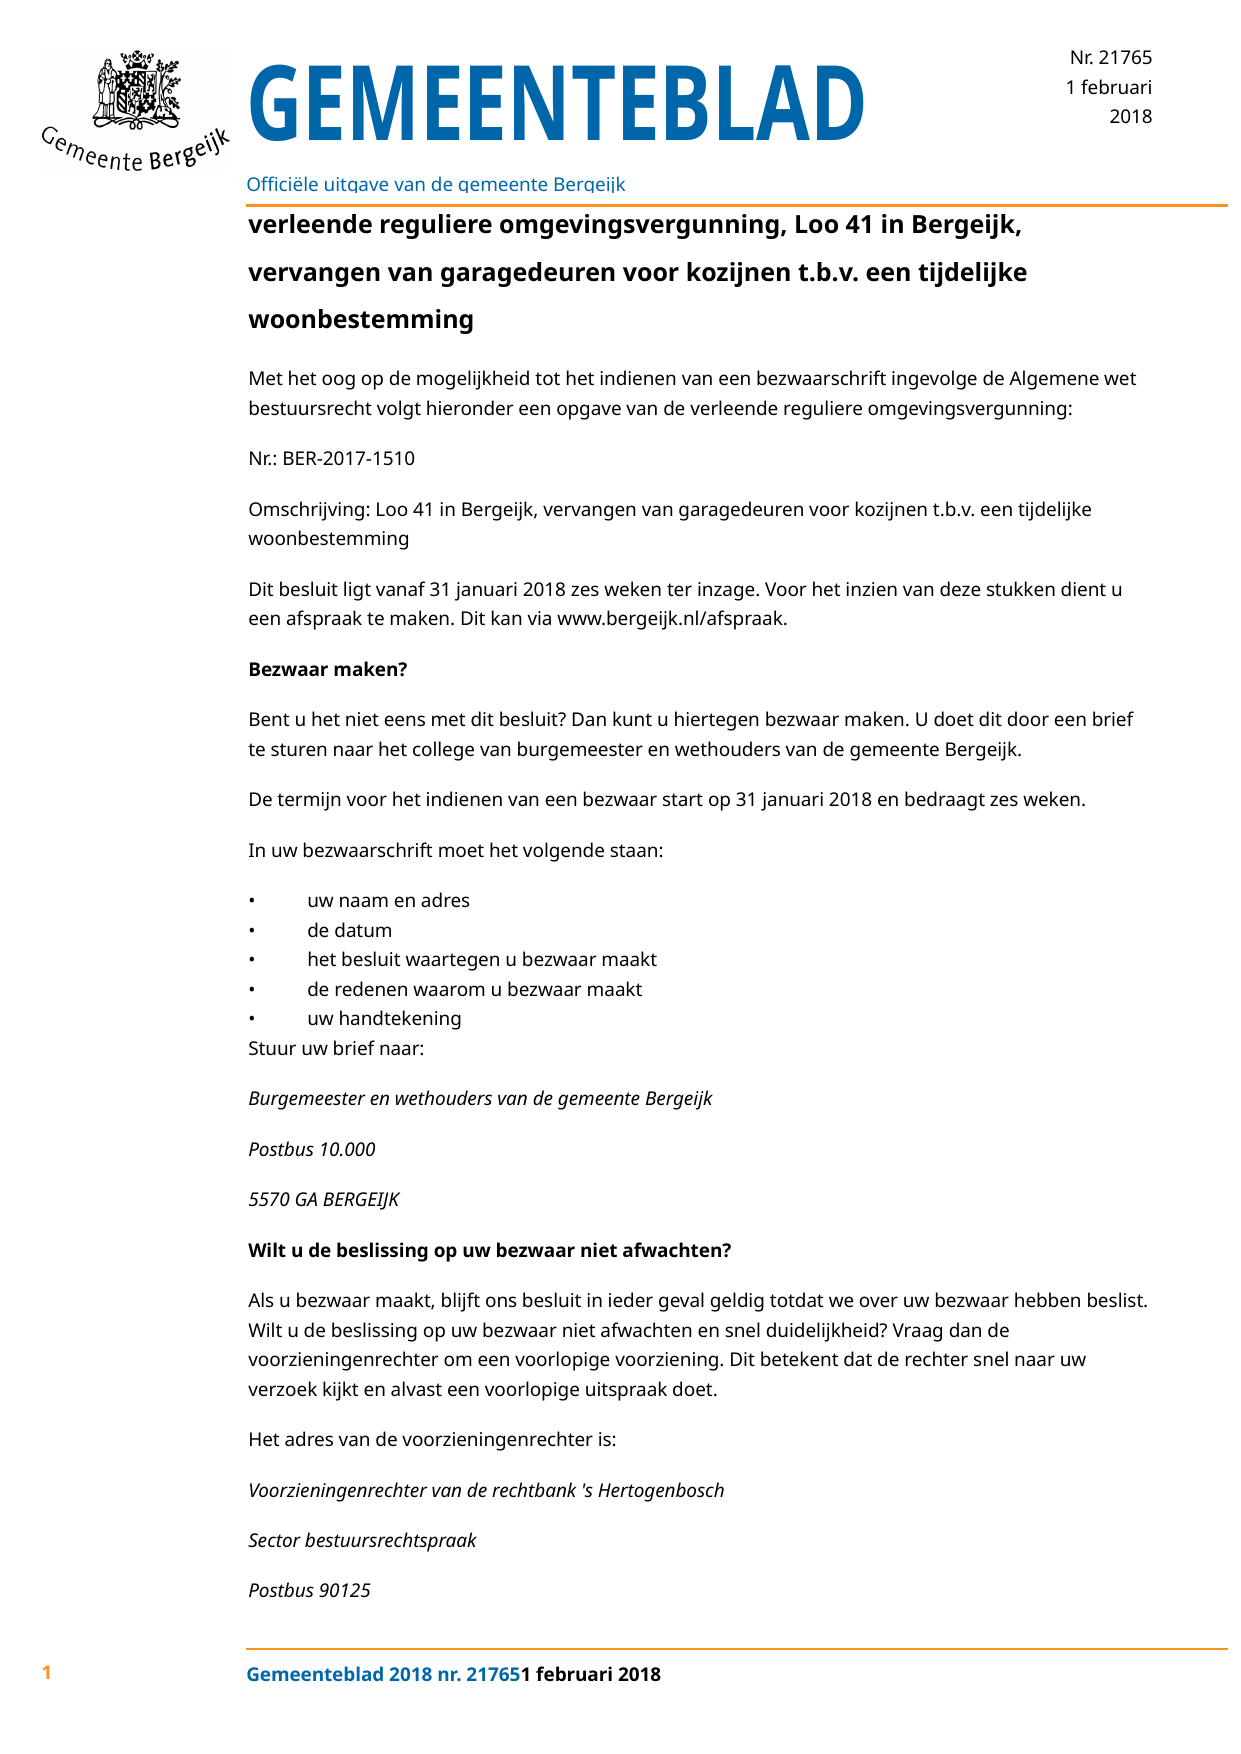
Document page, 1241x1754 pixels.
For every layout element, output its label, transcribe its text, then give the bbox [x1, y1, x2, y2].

text 5570 GA BERGEIJK [248, 1186, 1152, 1212]
list de datum [248, 917, 1152, 942]
text De termijn voor het indienen van een bezwaar start op 31 januari 2018 en bedraagt zes weken. [248, 786, 1152, 812]
text Omschrijving: Loo 41 in Bergeijk, vervangen van garagedeuren voor kozijnen t.b.v. een tijdelijke woonbestemming [248, 496, 1152, 551]
list de redenen waarom u bezwaar maakt [248, 976, 1152, 1002]
text Nr.: BER-2017-1510 [248, 446, 1152, 471]
text In uw bezwaarschrift moet het volgende staan: [248, 837, 1152, 862]
list uw naam en adres [248, 887, 1152, 913]
text Het adres van de voorzieningenrechter is: [248, 1426, 1152, 1452]
text Als u bezwaar maakt, blijft ons besluit in ieder geval geldig totdat we over uw bezwaar hebben beslist. Wilt u de beslissing op uw bezwaar niet afwachten en snel duidelijkheid? Vraag dan de voorzieningenrechter om een voorlopige voorziening. Dit betekent dat de rechter snel naar uw verzoek kijkt en alvast een voorlopige uitspraak doet. [248, 1287, 1152, 1402]
text Wilt u de beslissing op uw bezwaar niet afwachten? [248, 1237, 1152, 1262]
text Met het oog op de mogelijkheid tot het indienen van een bezwaarschrift ingevolge de Algemene wet bestuursrecht volgt hieronder een opgave van de verleende reguliere omgevingsvergunning: [248, 366, 1152, 421]
text verleende reguliere omgevingsvergunning, Loo 41 in Bergeijk, vervangen van garagedeuren voor kozijnen t.b.v. een tijdelijke woonbestemming [248, 207, 1152, 336]
text Postbus 90125 [248, 1578, 1152, 1603]
list het besluit waartegen u bezwaar maakt [248, 946, 1152, 972]
text Voorzieningenrechter van de rechtbank 's Hertogenbosch [248, 1477, 1152, 1502]
text Bent u het niet eens met dit besluit? Dan kunt u hiertegen bezwaar maken. U doet dit door een brief te sturen naar het college van burgemeester en wethouders van de gemeente Bergeijk. [248, 706, 1152, 762]
text Stuur uw brief naar: [248, 1035, 1152, 1061]
list uw handtekening [248, 1006, 1152, 1031]
text Bezwaar maken? [248, 656, 1152, 682]
text Sector bestuursrechtspraak [248, 1527, 1152, 1553]
picture [41, 47, 231, 172]
text Postbus 10.000 [248, 1136, 1152, 1162]
text Dit besluit ligt vanaf 31 januari 2018 zes weken ter inzage. Voor het inzien van deze stukken dient u een afspraak te maken. Dit kan via www.bergeijk.nl/afspraak. [248, 576, 1152, 631]
text Burgemeester en wethouders van de gemeente Bergeijk [248, 1086, 1152, 1111]
